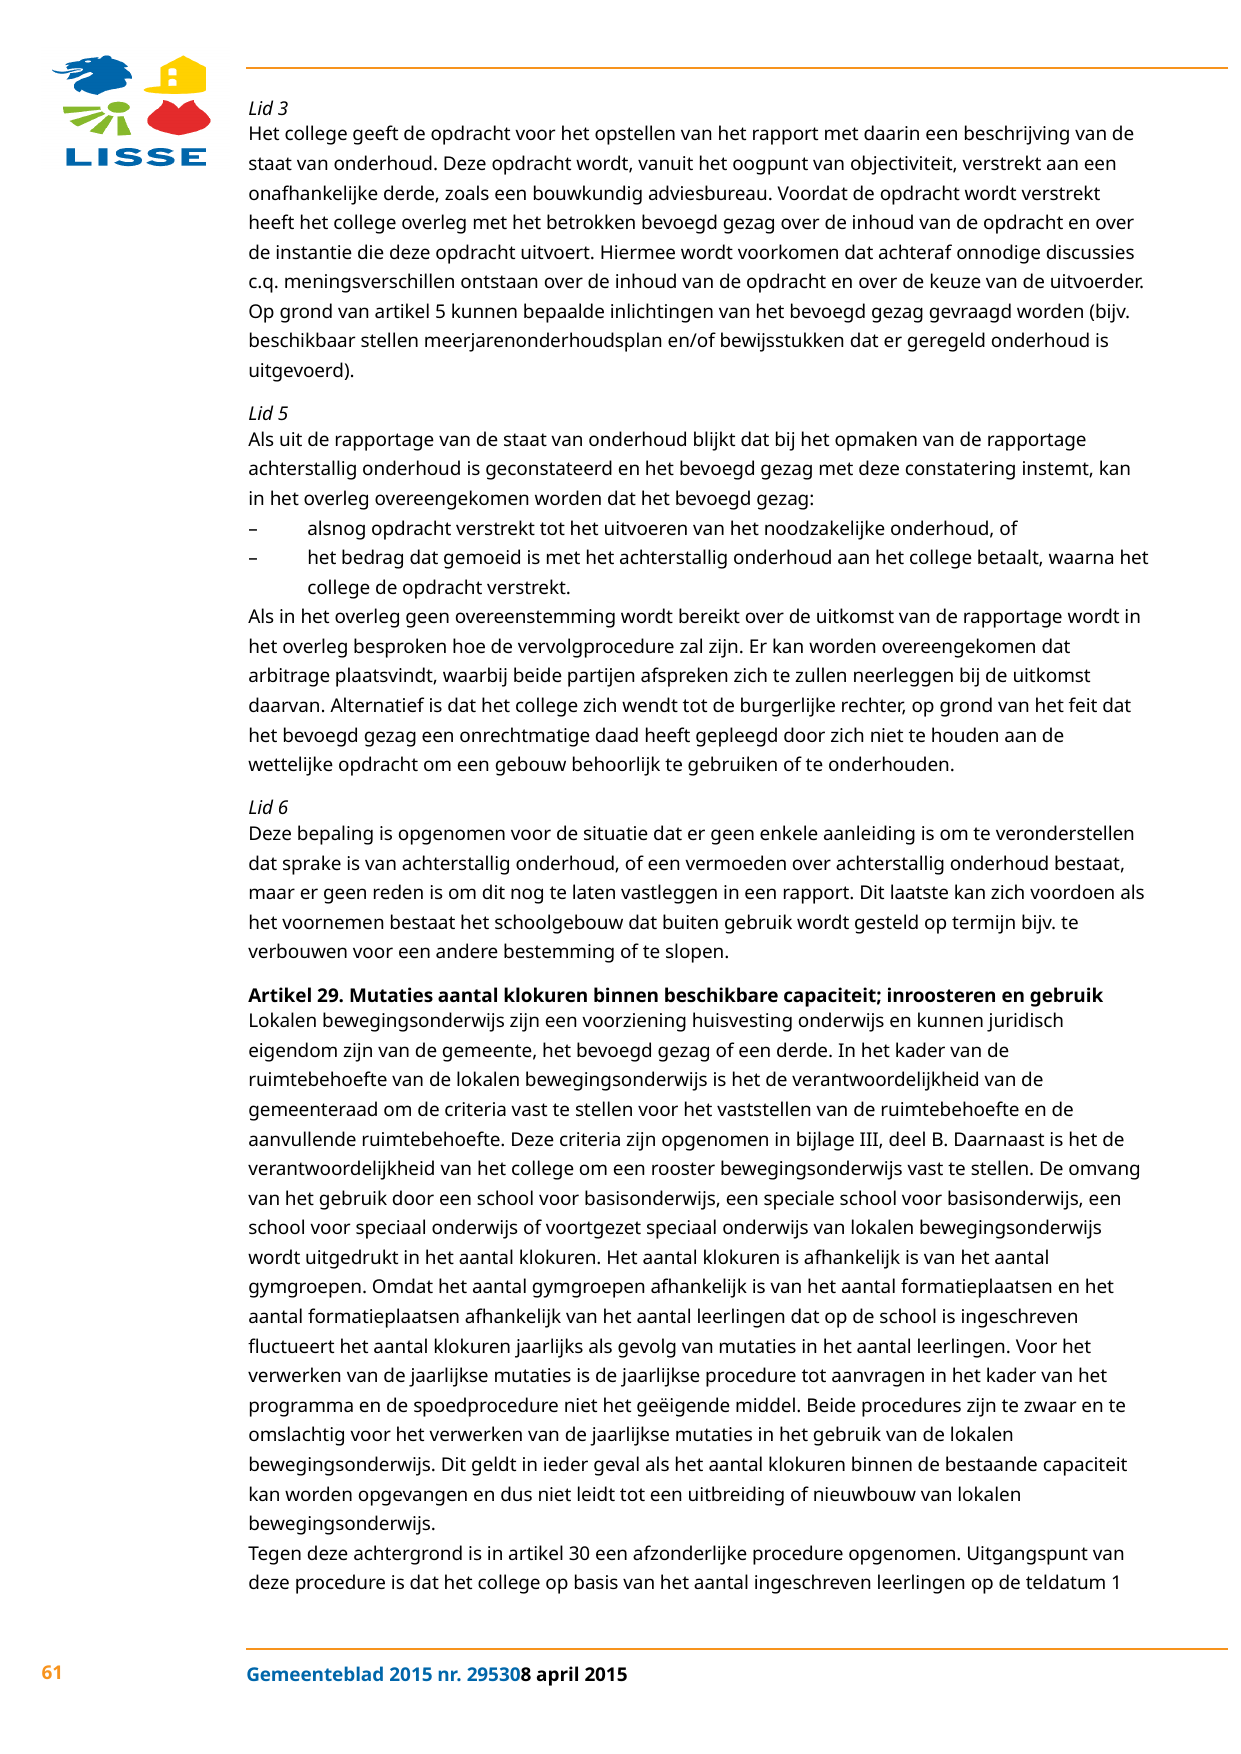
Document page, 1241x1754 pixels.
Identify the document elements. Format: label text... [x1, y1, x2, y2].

text Deze bepaling is opgenomen voor de situatie dat er geen enkele aanleiding is om te veronderstellen dat sprake is van achterstallig onderhoud, of een vermoeden over achterstallig onderhoud bestaat, maar er geen reden is om dit nog te laten vastleggen in een rapport. Dit laatste kan zich voordoen als het voornemen bestaat het schoolgebouw dat buiten gebruik wordt gesteld op termijn bijv. te verbouwen voor een andere bestemming of te slopen. [248, 820, 1152, 964]
text Het college geeft de opdracht voor het opstellen van het rapport met daarin een beschrijving van de staat van onderhoud. Deze opdracht wordt, vanuit het oogpunt van objectiviteit, verstrekt aan een onafhankelijke derde, zoals een bouwkundig adviesbureau. Voordat de opdracht wordt verstrekt heeft het college overleg met het betrokken bevoegd gezag over de inhoud van de opdracht en over de instantie die deze opdracht uitvoert. Hiermee wordt voorkomen dat achteraf onnodige discussies c.q. meningsverschillen ontstaan over de inhoud van de opdracht en over de keuze van de uitvoerder. Op grond van artikel 5 kunnen bepaalde inlichtingen van het bevoegd gezag gevraagd worden (bijv. beschikbaar stellen meerjarenonderhoudsplan en/of bewijsstukken dat er geregeld onderhoud is uitgevoerd). [248, 121, 1152, 383]
text Lokalen bewegingsonderwijs zijn een voorziening huisvesting onderwijs en kunnen juridisch eigendom zijn van de gemeente, het bevoegd gezag of een derde. In het kader van de ruimtebehoefte van de lokalen bewegingsonderwijs is het de verantwoordelijkheid van de gemeenteraad om de criteria vast te stellen voor het vaststellen van de ruimtebehoefte en de aanvullende ruimtebehoefte. Deze criteria zijn opgenomen in bijlage III, deel B. Daarnaast is het de verantwoordelijkheid van het college om een rooster bewegingsonderwijs vast te stellen. De omvang van het gebruik door een school voor basisonderwijs, een speciale school voor basisonderwijs, een school voor speciaal onderwijs of voortgezet speciaal onderwijs van lokalen bewegingsonderwijs wordt uitgedrukt in het aantal klokuren. Het aantal klokuren is afhankelijk is van het aantal gymgroepen. Omdat het aantal gymgroepen afhankelijk is van het aantal formatieplaatsen en het aantal formatieplaatsen afhankelijk van het aantal leerlingen dat op de school is ingeschreven fluctueert het aantal klokuren jaarlijks als gevolg van mutaties in het aantal leerlingen. Voor het verwerken van de jaarlijkse mutaties is de jaarlijkse procedure tot aanvragen in het kader van het programma en de spoedprocedure niet het geëigende middel. Beide procedures zijn te zwaar en te omslachtig voor het verwerken van de jaarlijkse mutaties in het gebruik van de lokalen bewegingsonderwijs. Dit geldt in ieder geval als het aantal klokuren binnen de bestaande capaciteit kan worden opgevangen en dus niet leidt tot een uitbreiding of nieuwbouw van lokalen bewegingsonderwijs. [248, 1007, 1152, 1536]
text Artikel 29. Mutaties aantal klokuren binnen beschikbare capaciteit; inroosteren en gebruik [248, 982, 1152, 1007]
text Als in het overleg geen overeenstemming wordt bereikt over de uitkomst van de rapportage wordt in het overleg besproken hoe de vervolgprocedure zal zijn. Er kan worden overeengekomen dat arbitrage plaatsvindt, waarbij beide partijen afspreken zich te zullen neerleggen bij de uitkomst daarvan. Alternatief is dat het college zich wendt tot de burgerlijke rechter, op grond van het feit dat het bevoegd gezag een onrechtmatige daad heeft gepleegd door zich niet te houden aan de wettelijke opdracht om een gebouw behoorlijk te gebruiken of te onderhouden. [248, 603, 1152, 777]
text Als uit de rapportage van de staat van onderhoud blijkt dat bij het opmaken van de rapportage achterstallig onderhoud is geconstateerd en het bevoegd gezag met deze constatering instemt, kan in het overleg overeengekomen worden dat het bevoegd gezag: [248, 426, 1152, 511]
list het bedrag dat gemoeid is met het achterstallig onderhoud aan het college betaalt, waarna het college de opdracht verstrekt. [248, 544, 1152, 600]
list alsnog opdracht verstrekt tot het uitvoeren van het noodzakelijke onderhoud, of [248, 515, 1152, 541]
text Lid 5 [248, 400, 1152, 426]
text Tegen deze achtergrond is in artikel 30 een afzonderlijke procedure opgenomen. Uitgangspunt van deze procedure is dat het college op basis van het aantal ingeschreven leerlingen op de teldatum 1 [248, 1540, 1152, 1595]
text Lid 3 [248, 95, 1152, 121]
text Lid 6 [248, 794, 1152, 820]
picture [41, 47, 231, 172]
